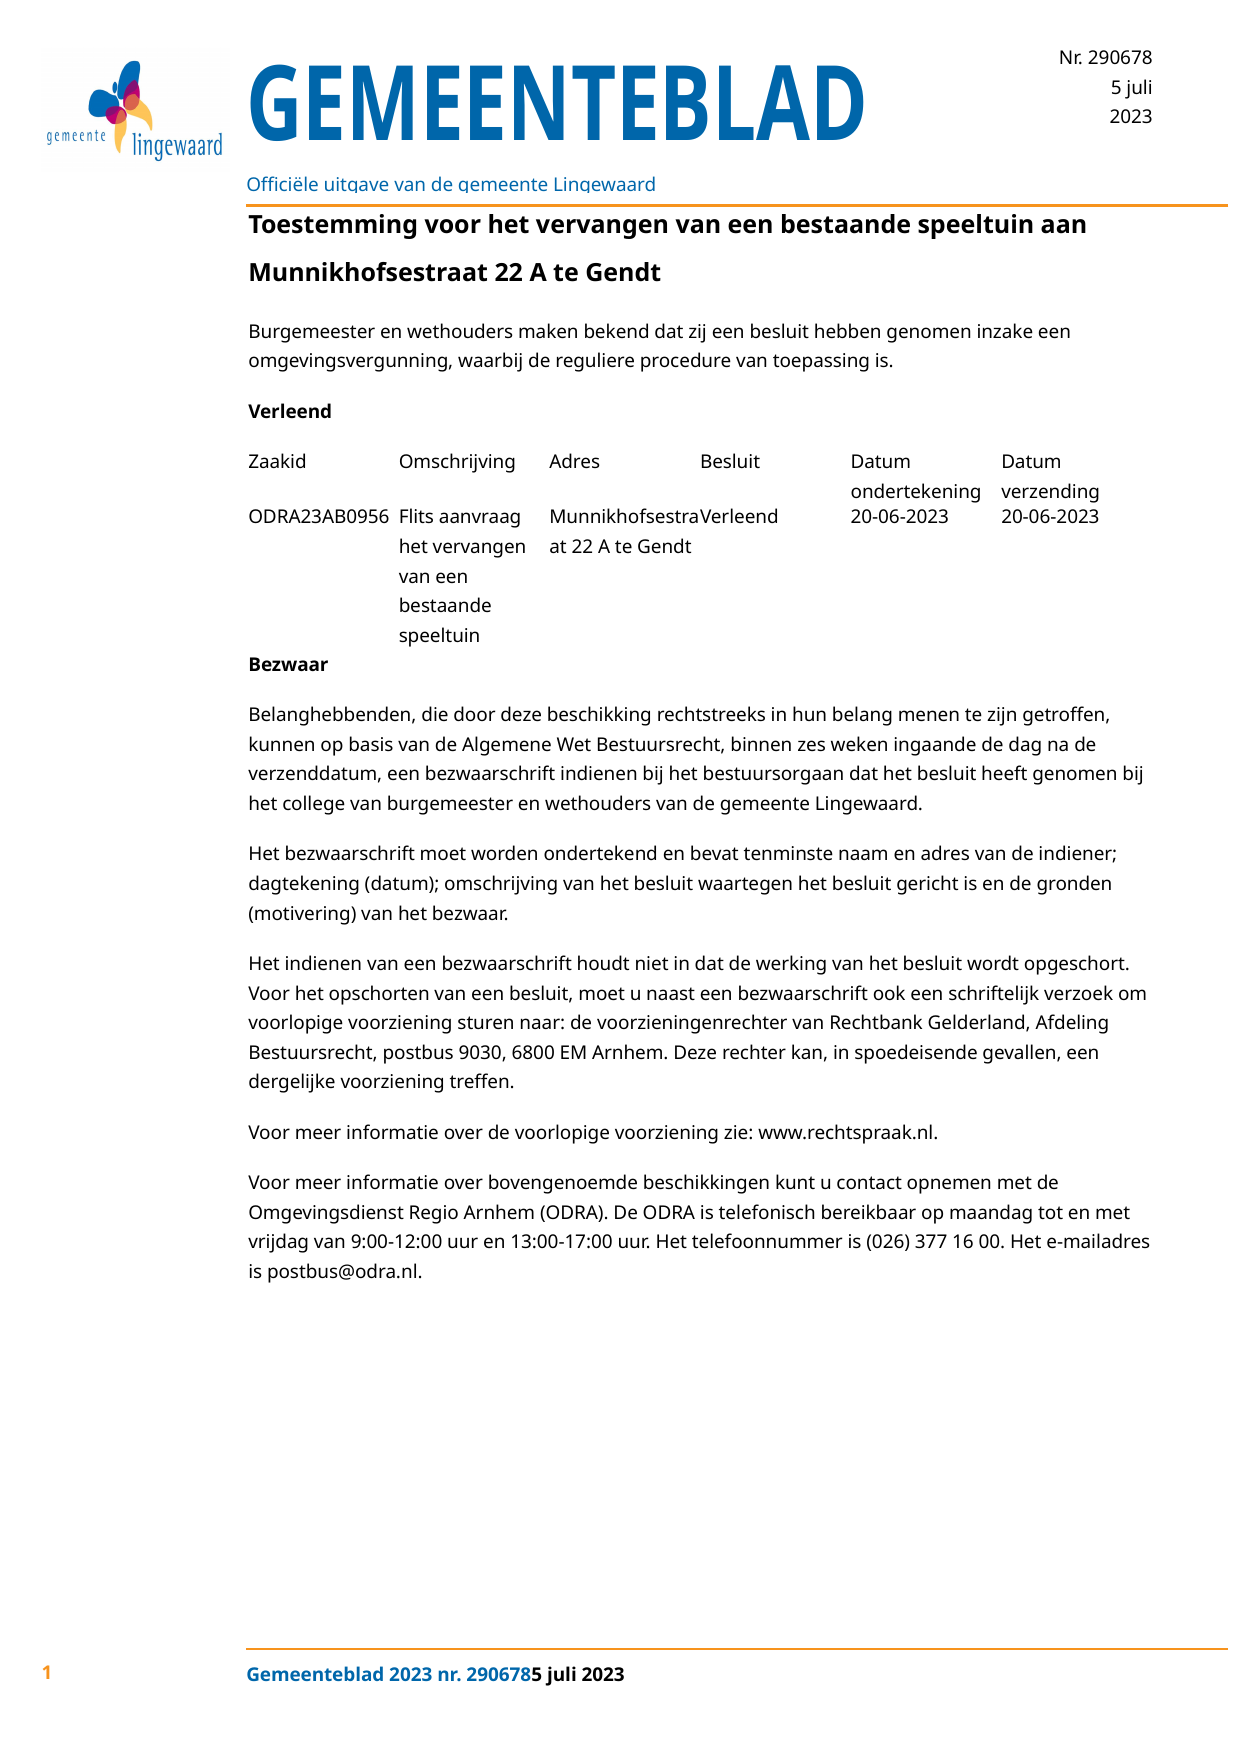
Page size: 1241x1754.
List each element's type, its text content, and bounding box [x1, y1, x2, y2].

picture [41, 47, 231, 172]
table_header Datum ondertekening [850, 449, 1001, 504]
table_cell 20-06-2023 [1001, 504, 1152, 648]
table_header Omschrijving [399, 449, 549, 504]
text Het indienen van een bezwaarschrift houdt niet in dat de werking van het besluit wordt opgeschort. Voor het opschorten van een besluit, moet u naast een bezwaarschrift ook een schriftelijk verzoek om voorlopige voorziening sturen naar: de voorzieningenrechter van Rechtbank Gelderland, Afdeling Bestuursrecht, postbus 9030, 6800 EM Arnhem. Deze rechter kan, in spoedeisende gevallen, een dergelijke voorziening treffen. [248, 950, 1152, 1094]
table_cell 20-06-2023 [850, 504, 1001, 648]
table_header Besluit [700, 449, 850, 504]
text Burgemeester en wethouders maken bekend dat zij een besluit hebben genomen inzake een omgevingsvergunning, waarbij de reguliere procedure van toepassing is. [248, 318, 1152, 373]
text Het bezwaarschrift moet worden ondertekend en bevat tenminste naam en adres van de indiener; dagtekening (datum); omschrijving van het besluit waartegen het besluit gericht is en de gronden (motivering) van het bezwaar. [248, 841, 1152, 926]
text Voor meer informatie over de voorlopige voorziening zie: www.rechtspraak.nl. [248, 1119, 1152, 1145]
text Toestemming voor het vervangen van een bestaande speeltuin aan Munnikhofsestraat 22 A te Gendt [248, 207, 1152, 288]
table_cell Munnikhofsestraat 22 A te Gendt [549, 504, 700, 648]
table_header Datum verzending [1001, 449, 1152, 504]
table_header Adres [549, 449, 700, 504]
text Voor meer informatie over bovengenoemde beschikkingen kunt u contact opnemen met de Omgevingsdienst Regio Arnhem (ODRA). De ODRA is telefonisch bereikbaar op maandag tot en met vrijdag van 9:00-12:00 uur en 13:00-17:00 uur. Het telefoonnummer is (026) 377 16 00. Het e-mailadres is postbus@odra.nl. [248, 1169, 1152, 1284]
table_header Zaakid [248, 449, 398, 504]
table_cell Flits aanvraag het vervangen van een bestaande speeltuin [399, 504, 549, 648]
table_cell ODRA23AB0956 [248, 504, 398, 648]
text Verleend [248, 398, 1152, 424]
text Belanghebbenden, die door deze beschikking rechtstreeks in hun belang menen te zijn getroffen, kunnen op basis van de Algemene Wet Bestuursrecht, binnen zes weken ingaande de dag na de verzenddatum, een bezwaarschrift indienen bij het bestuursorgaan dat het besluit heeft genomen bij het college van burgemeester en wethouders van de gemeente Lingewaard. [248, 701, 1152, 816]
table_cell Verleend [700, 504, 850, 648]
text Bezwaar [248, 651, 1152, 677]
